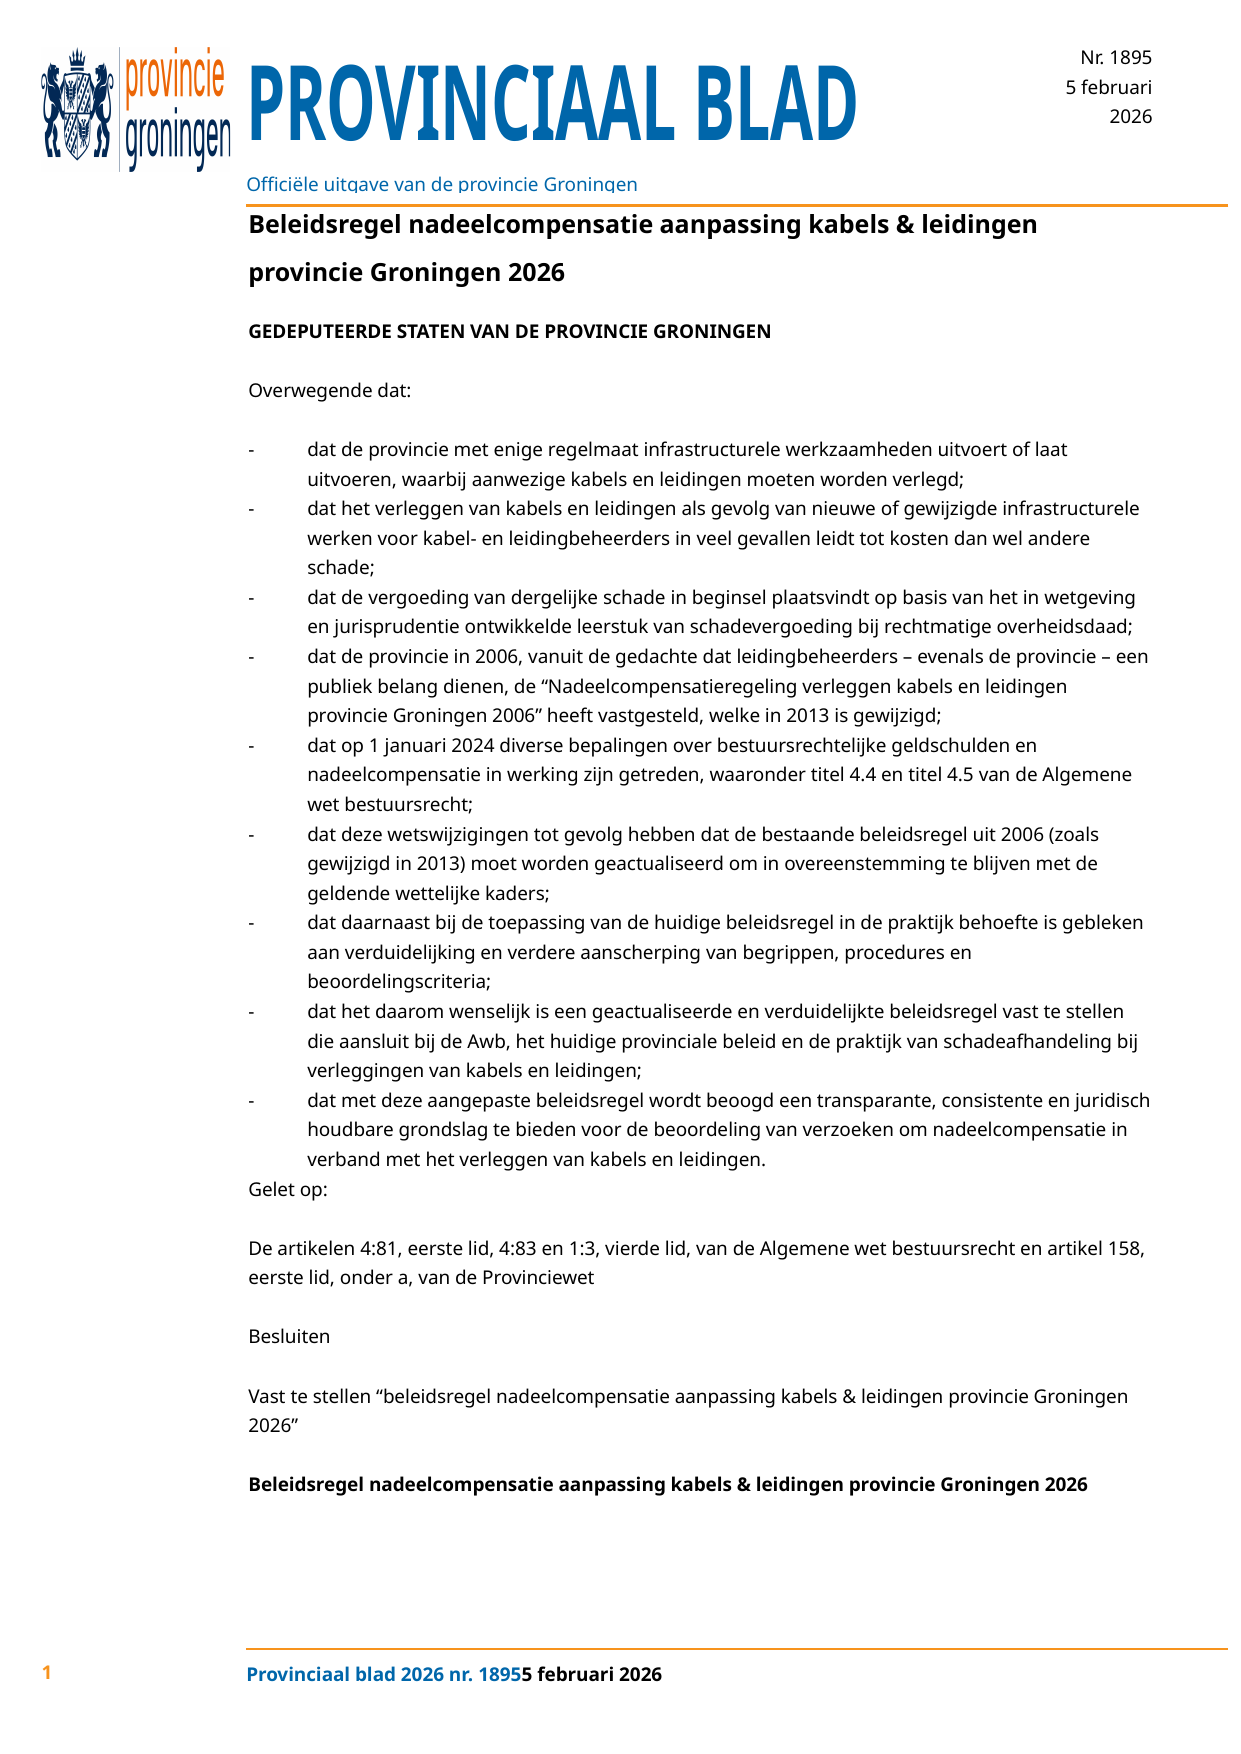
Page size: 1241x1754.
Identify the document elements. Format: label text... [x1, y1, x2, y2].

list dat de provincie in 2006, vanuit de gedachte dat leidingbeheerders – evenals de provincie – een publiek belang dienen, de “Nadeelcompensatieregeling verleggen kabels en leidingen provincie Groningen 2006” heeft vastgesteld, welke in 2013 is gewijzigd; [248, 643, 1152, 728]
picture [41, 47, 231, 172]
text De artikelen 4:81, eerste lid, 4:83 en 1:3, vierde lid, van de Algemene wet bestuursrecht en artikel 158, eerste lid, onder a, van de Provinciewet [248, 1235, 1152, 1290]
list dat daarnaast bij de toepassing van de huidige beleidsregel in de praktijk behoefte is gebleken aan verduidelijking en verdere aanscherping van begrippen, procedures en beoordelingscriteria; [248, 909, 1152, 994]
text GEDEPUTEERDE STATEN VAN DE PROVINCIE GRONINGEN [248, 318, 1152, 344]
text Vast te stellen “beleidsregel nadeelcompensatie aanpassing kabels & leidingen provincie Groningen 2026” [248, 1383, 1152, 1438]
text Besluiten [248, 1324, 1152, 1349]
text Gelet op: [248, 1176, 1152, 1202]
list dat het verleggen van kabels en leidingen als gevolg van nieuwe of gewijzigde infrastructurele werken voor kabel- en leidingbeheerders in veel gevallen leidt tot kosten dan wel andere schade; [248, 495, 1152, 580]
list dat het daarom wenselijk is een geactualiseerde en verduidelijkte beleidsregel vast te stellen die aansluit bij de Awb, het huidige provinciale beleid en de praktijk van schadeafhandeling bij verleggingen van kabels en leidingen; [248, 998, 1152, 1083]
list dat de vergoeding van dergelijke schade in beginsel plaatsvindt op basis van het in wetgeving en jurisprudentie ontwikkelde leerstuk van schadevergoeding bij rechtmatige overheidsdaad; [248, 584, 1152, 639]
list dat deze wetswijzigingen tot gevolg hebben dat de bestaande beleidsregel uit 2006 (zoals gewijzigd in 2013) moet worden geactualiseerd om in overeenstemming te blijven met de geldende wettelijke kaders; [248, 821, 1152, 906]
text Beleidsregel nadeelcompensatie aanpassing kabels & leidingen provincie Groningen 2026 [248, 207, 1152, 288]
text Beleidsregel nadeelcompensatie aanpassing kabels & leidingen provincie Groningen 2026 [248, 1472, 1152, 1497]
text Overwegende dat: [248, 377, 1152, 403]
list dat op 1 januari 2024 diverse bepalingen over bestuursrechtelijke geldschulden en nadeelcompensatie in werking zijn getreden, waaronder titel 4.4 en titel 4.5 van de Algemene wet bestuursrecht; [248, 732, 1152, 817]
list dat met deze aangepaste beleidsregel wordt beoogd een transparante, consistente en juridisch houdbare grondslag te bieden voor de beoordeling van verzoeken om nadeelcompensatie in verband met het verleggen van kabels en leidingen. [248, 1087, 1152, 1172]
list dat de provincie met enige regelmaat infrastructurele werkzaamheden uitvoert of laat uitvoeren, waarbij aanwezige kabels en leidingen moeten worden verlegd; [248, 436, 1152, 492]
